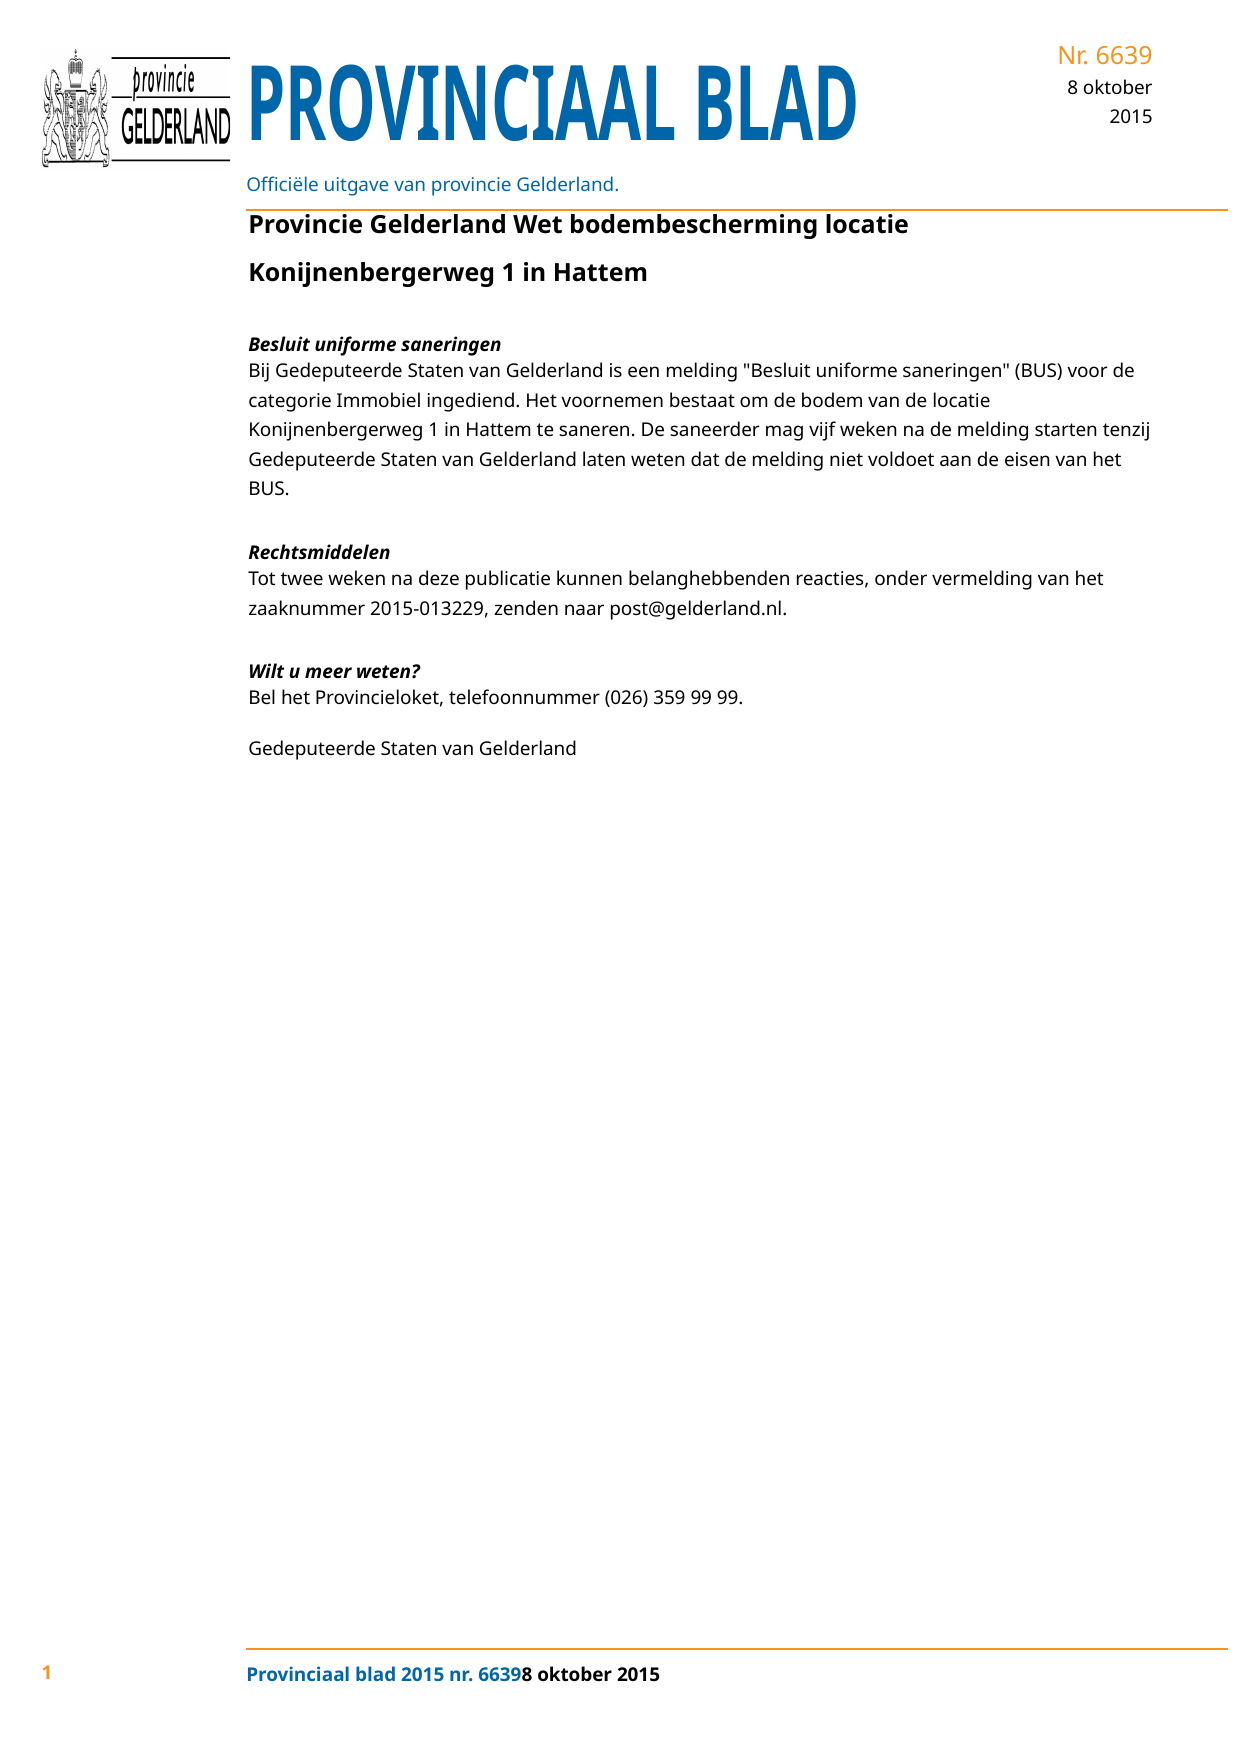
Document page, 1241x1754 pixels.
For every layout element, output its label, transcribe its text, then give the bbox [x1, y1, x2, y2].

text Rechtsmiddelen [248, 539, 1152, 565]
text Gedeputeerde Staten van Gelderland [248, 735, 1152, 761]
text Bij Gedeputeerde Staten van Gelderland is een melding "Besluit uniforme saneringen" (BUS) voor de categorie Immobiel ingediend. Het voornemen bestaat om de bodem van de locatie Konijnenbergerweg 1 in Hattem te saneren. De saneerder mag vijf weken na de melding starten tenzij Gedeputeerde Staten van Gelderland laten weten dat de melding niet voldoet aan de eisen van het BUS. [248, 357, 1152, 501]
text Provincie Gelderland Wet bodembescherming locatie Konijnenbergerweg 1 in Hattem [248, 211, 1152, 288]
text Bel het Provincieloket, telefoonnummer (026) 359 99 99. [248, 684, 1152, 710]
text Besluit uniforme saneringen [248, 331, 1152, 357]
text Wilt u meer weten? [248, 659, 1152, 684]
text Tot twee weken na deze publicatie kunnen belanghebbenden reacties, onder vermelding van het zaaknummer 2015-013229, zenden naar post@gelderland.nl. [248, 565, 1152, 621]
picture [41, 47, 231, 172]
